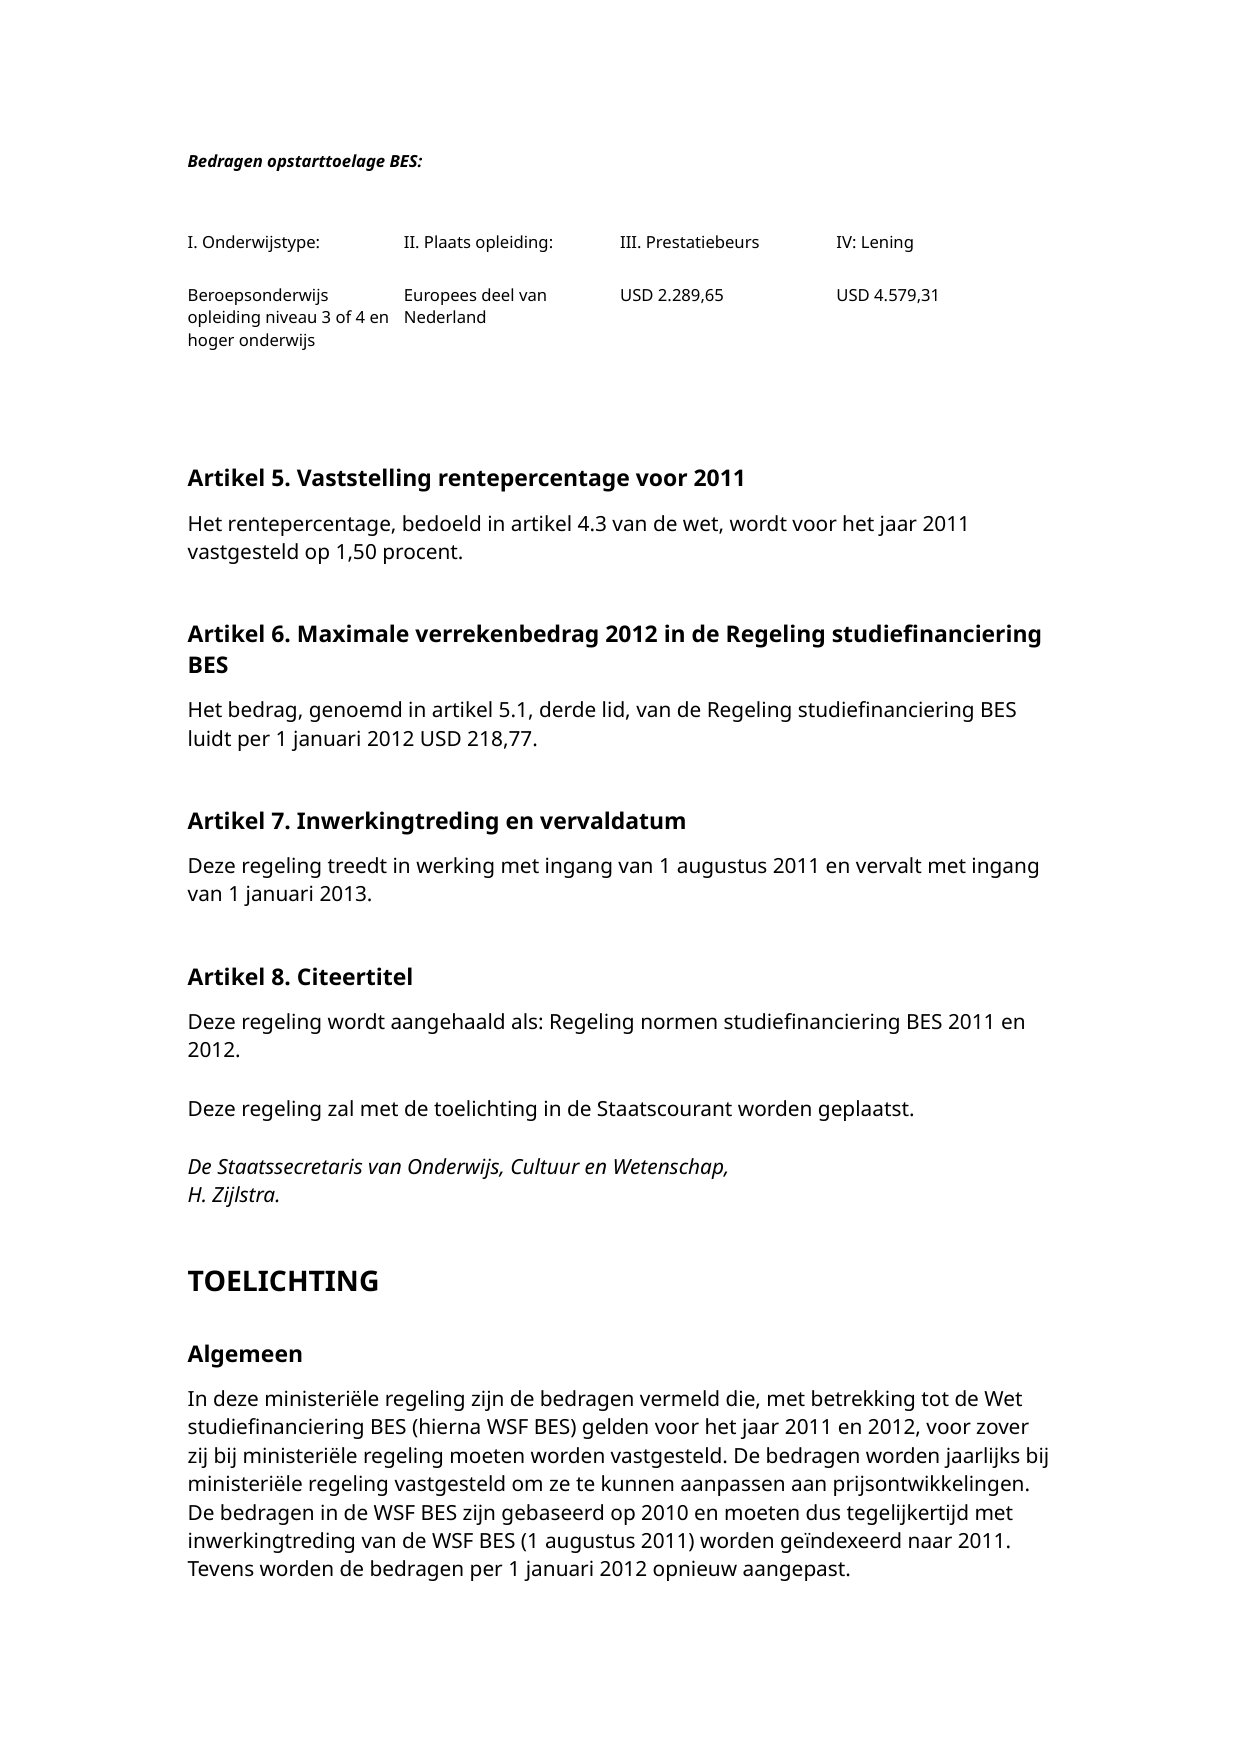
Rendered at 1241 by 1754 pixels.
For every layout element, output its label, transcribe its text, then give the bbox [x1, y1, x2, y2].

text Het bedrag, genoemd in artikel 5.1, derde lid, van de Regeling studiefinanciering BES luidt per 1 januari 2012 USD 218,77. [187, 696, 1053, 752]
table_cell Beroepsonderwijs opleiding niveau 3 of 4 en hoger onderwijs [188, 283, 404, 381]
table_cell Europees deel van Nederland [404, 283, 620, 381]
table_header IV: Lening [836, 231, 1053, 283]
table_cell USD 2.289,65 [620, 283, 836, 381]
text Deze regeling zal met de toelichting in de Staatscourant worden geplaatst. [187, 1094, 1053, 1122]
text H. Zijlstra. [187, 1181, 1053, 1209]
text Deze regeling wordt aangehaald als: Regeling normen studiefinanciering BES 2011 en 2012. [187, 1007, 1053, 1064]
text De Staatssecretaris van Onderwijs, Cultuur en Wetenschap, [187, 1152, 1053, 1181]
subtitle Algemeen [187, 1338, 1053, 1369]
subtitle Artikel 6. Maximale verrekenbedrag 2012 in de Regeling studiefinanciering BES [187, 618, 1053, 681]
table_header III. Prestatiebeurs [620, 231, 836, 283]
subtitle TOELICHTING [187, 1261, 1053, 1300]
text Het rentepercentage, bedoeld in artikel 4.3 van de wet, wordt voor het jaar 2011 vastgesteld op 1,50 procent. [187, 509, 1053, 566]
subtitle Artikel 7. Inwerkingtreding en vervaldatum [187, 805, 1053, 836]
table_header II. Plaats opleiding: [404, 231, 620, 283]
text In deze ministeriële regeling zijn de bedragen vermeld die, met betrekking tot de Wet studiefinanciering BES (hierna WSF BES) gelden voor het jaar 2011 en 2012, voor zover zij bij ministeriële regeling moeten worden vastgesteld. De bedragen worden jaarlijks bij ministeriële regeling vastgesteld om ze te kunnen aanpassen aan prijsontwikkelingen. De bedragen in de WSF BES zijn gebaseerd op 2010 en moeten dus tegelijkertijd met inwerkingtreding van de WSF BES (1 augustus 2011) worden geïndexeerd naar 2011. Tevens worden de bedragen per 1 januari 2012 opnieuw aangepast. [187, 1384, 1053, 1583]
subtitle Artikel 8. Citeertitel [187, 961, 1053, 992]
text Deze regeling treedt in werking met ingang van 1 augustus 2011 en vervalt met ingang van 1 januari 2013. [187, 851, 1053, 908]
text Bedragen opstarttoelage BES: [187, 150, 1053, 173]
subtitle Artikel 5. Vaststelling rentepercentage voor 2011 [187, 462, 1053, 494]
table_header I. Onderwijstype: [188, 231, 404, 283]
table_cell USD 4.579,31 [836, 283, 1053, 381]
